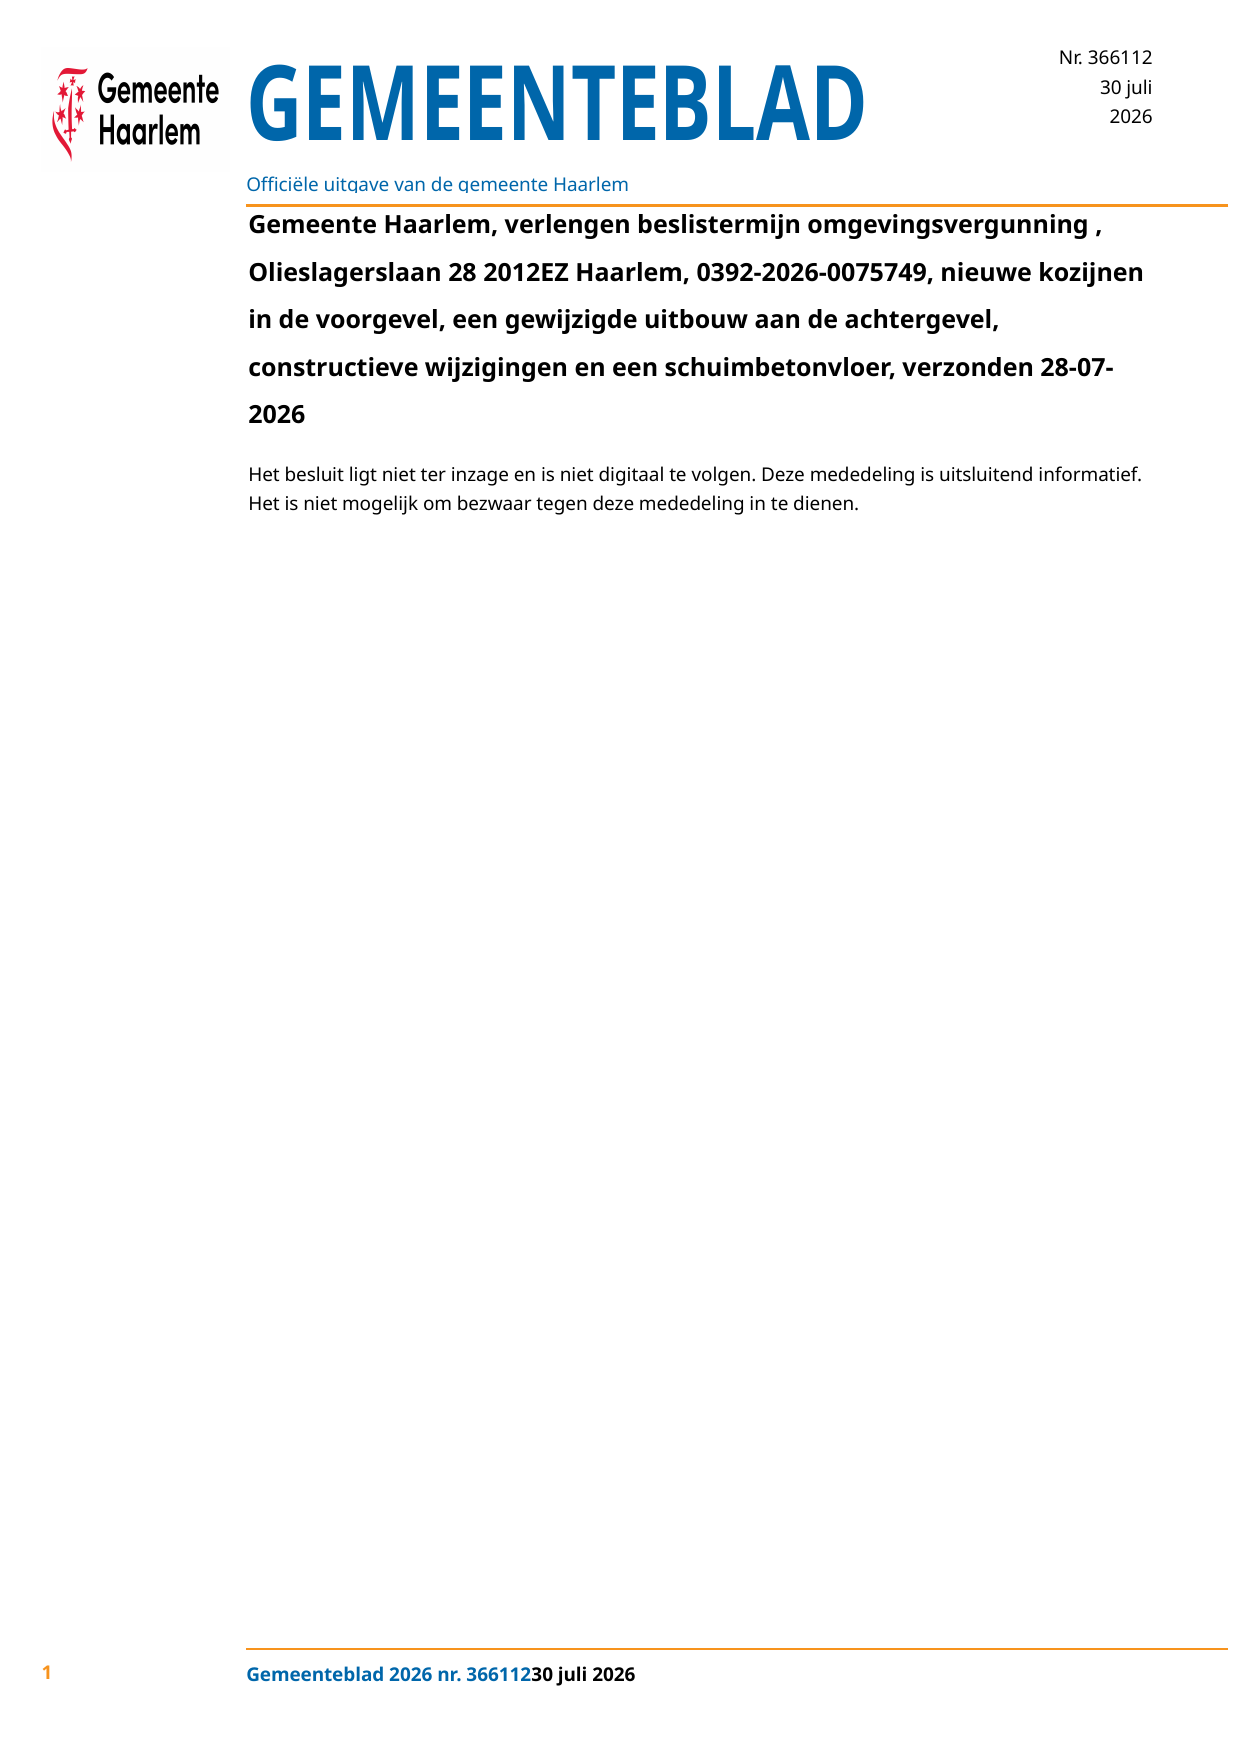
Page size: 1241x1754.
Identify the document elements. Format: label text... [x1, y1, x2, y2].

text Gemeente Haarlem, verlengen beslistermijn omgevingsvergunning , Olieslagerslaan 28 2012EZ Haarlem, 0392-2026-0075749, nieuwe kozijnen in de voorgevel, een gewijzigde uitbouw aan de achtergevel, constructieve wijzigingen en een schuimbetonvloer, verzonden 28-07-2026 [248, 207, 1152, 431]
picture [41, 47, 231, 172]
text Het besluit ligt niet ter inzage en is niet digitaal te volgen. Deze mededeling is uitsluitend informatief. Het is niet mogelijk om bezwaar tegen deze mededeling in te dienen. [248, 461, 1152, 516]
